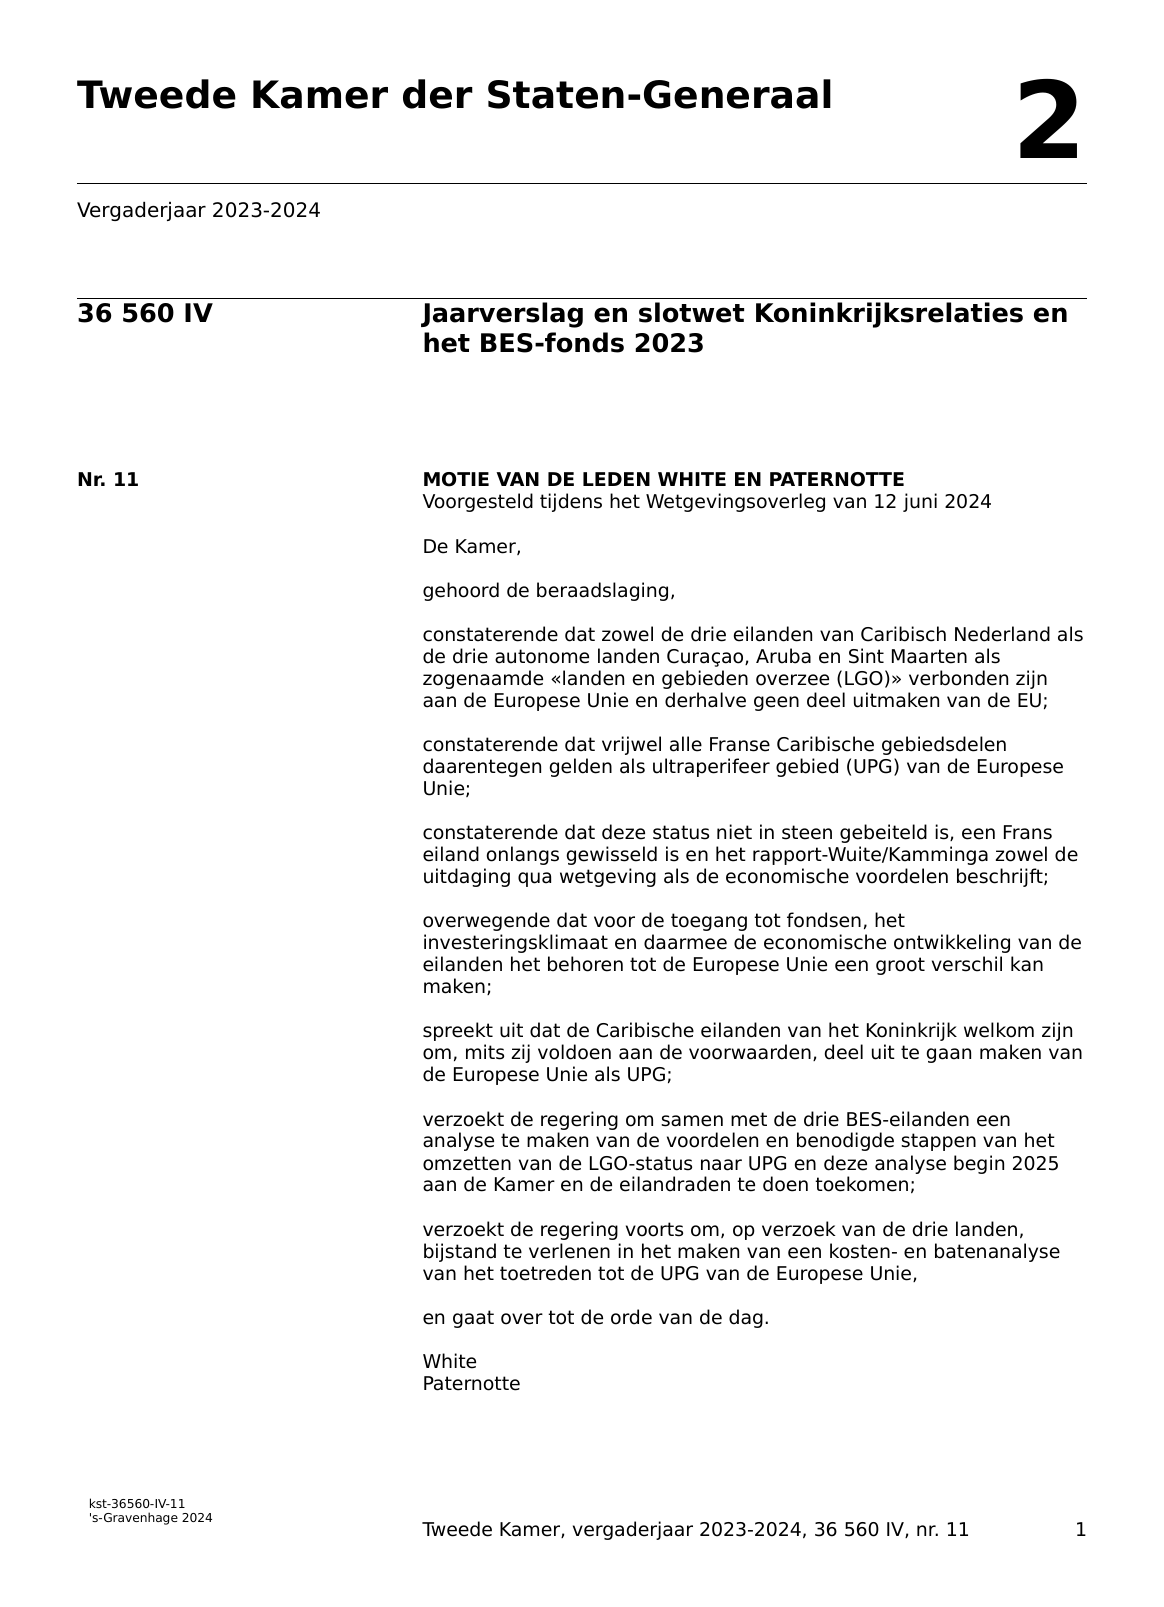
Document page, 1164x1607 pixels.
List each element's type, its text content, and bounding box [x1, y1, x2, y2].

text White [422, 1351, 1087, 1373]
text De Kamer, [422, 536, 1087, 557]
text gehoord de beraadslaging, [422, 580, 1087, 602]
text Voorgesteld tijdens het Wetgevingsoverleg van 12 juni 2024 [422, 491, 1087, 513]
text kst-36560-IV-11 [88, 1497, 323, 1511]
text verzoekt de regering om samen met de drie BES-eilanden een analyse te maken van de voordelen en benodigde stappen van het omzetten van de LGO-status naar UPG en deze analyse begin 2025 aan de Kamer en de eilandraden te doen toekomen; [422, 1108, 1087, 1196]
table_header 2 [886, 59, 1087, 183]
text overwegende dat voor de toegang tot fondsen, het investeringsklimaat en daarmee de economische ontwikkeling van de eilanden het behoren tot de Europese Unie een groot verschil kan maken; [422, 910, 1087, 998]
text 's-Gravenhage 2024 [88, 1511, 323, 1525]
table_cell Vergaderjaar 2023-2024 [77, 184, 1087, 298]
text verzoekt de regering voorts om, op verzoek van de drie landen, bijstand te verlenen in het maken van een kosten- en batenanalyse van het toetreden tot de UPG van de Europese Unie, [422, 1218, 1087, 1284]
text constaterende dat zowel de drie eilanden van Caribisch Nederland als de drie autonome landen Curaçao, Aruba en Sint Maarten als zogenaamde «landen en gebieden overzee (LGO)» verbonden zijn aan de Europese Unie en derhalve geen deel uitmaken van de EU; [422, 624, 1087, 712]
subtitle Nr. 11 MOTIE VAN DE LEDEN WHITE EN PATERNOTTE [77, 469, 1087, 491]
text en gaat over tot de orde van de dag. [422, 1307, 1087, 1329]
text Paternotte [422, 1373, 1087, 1395]
text spreekt uit dat de Caribische eilanden van het Koninkrijk welkom zijn om, mits zij voldoen aan de voorwaarden, deel uit te gaan maken van de Europese Unie als UPG; [422, 1020, 1087, 1086]
text constaterende dat vrijwel alle Franse Caribische gebiedsdelen daarentegen gelden als ultraperifeer gebied (UPG) van de Europese Unie; [422, 734, 1087, 800]
text constaterende dat deze status niet in steen gebeiteld is, een Frans eiland onlangs gewisseld is en het rapport-Wuite/Kamminga zowel de uitdaging qua wetgeving als de economische voordelen beschrijft; [422, 822, 1087, 888]
subtitle 36 560 IV Jaarverslag en slotwet Koninkrijksrelaties en het BES-fonds 2023 [77, 299, 1087, 358]
table_header Tweede Kamer der Staten-Generaal [77, 59, 886, 183]
